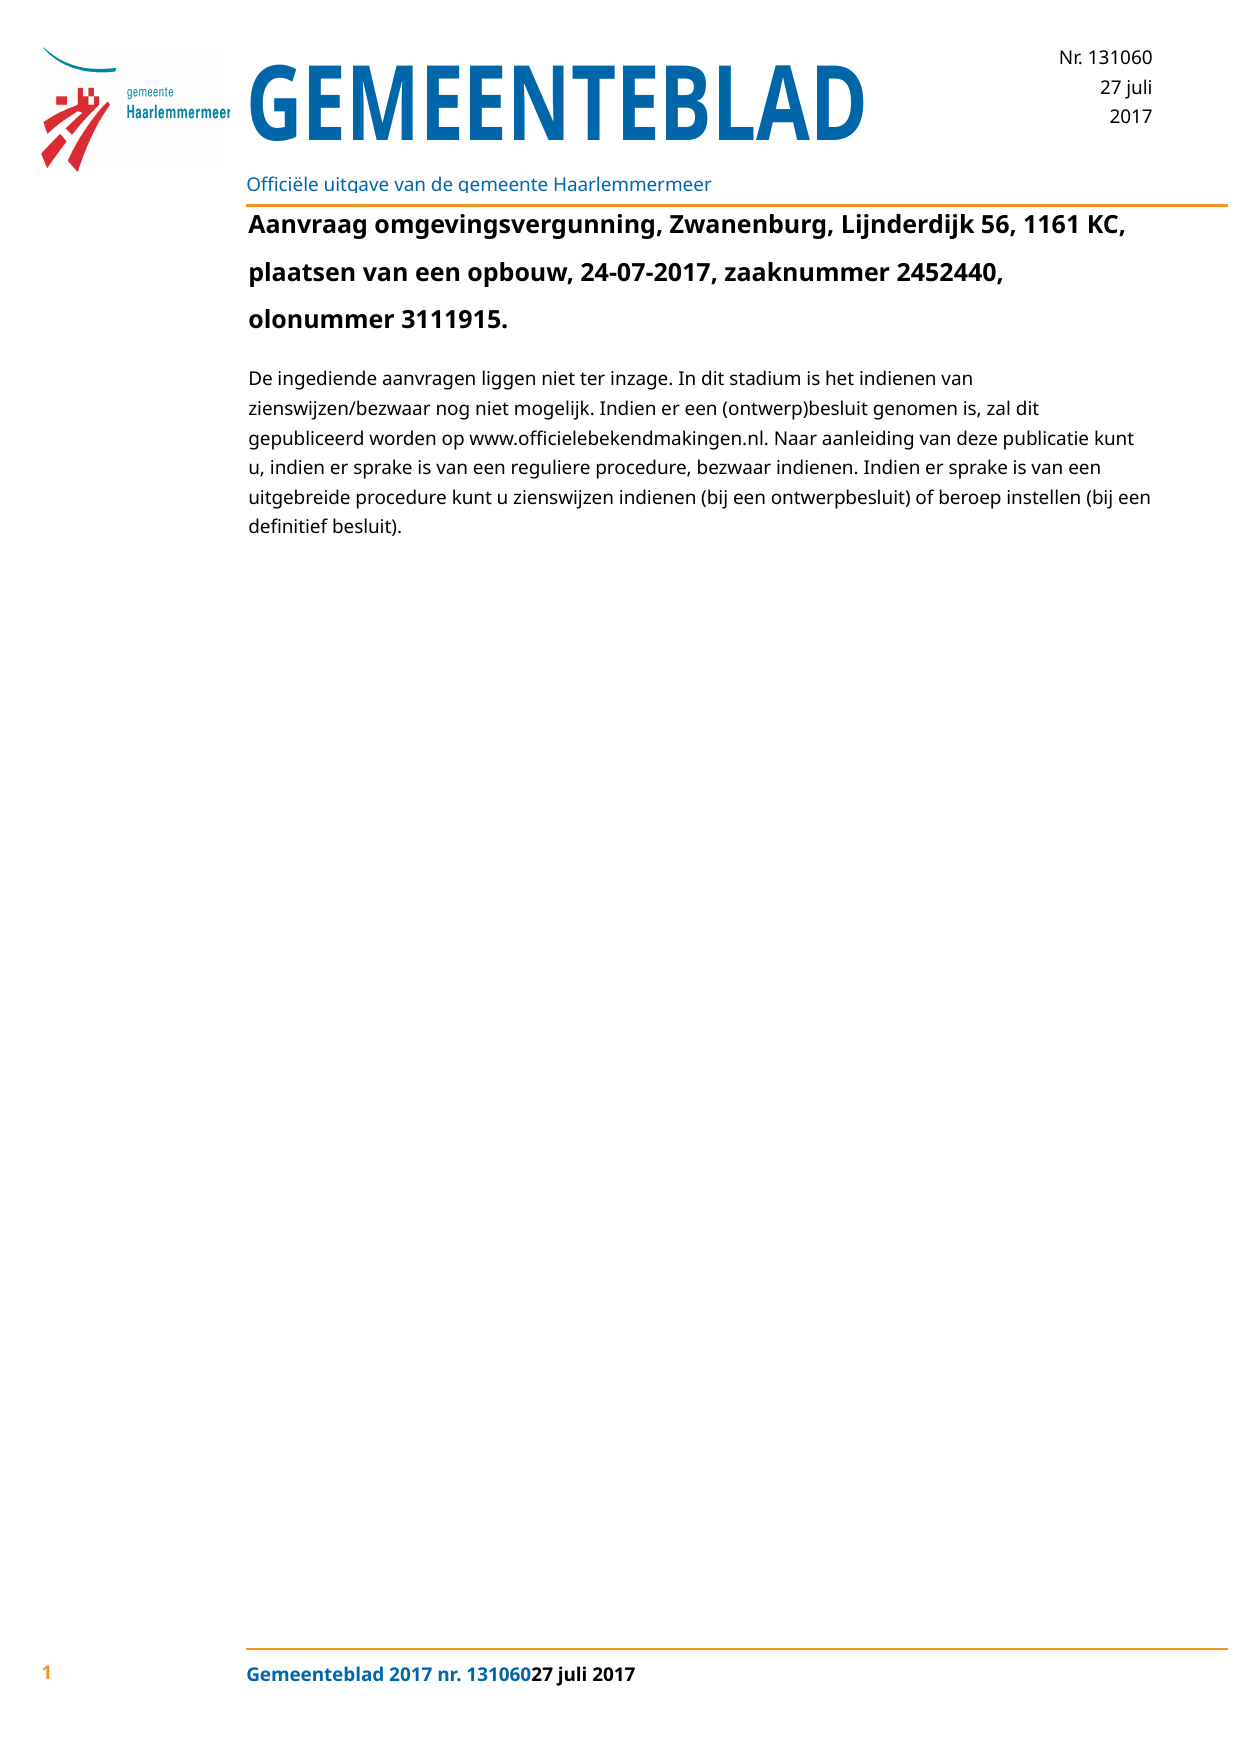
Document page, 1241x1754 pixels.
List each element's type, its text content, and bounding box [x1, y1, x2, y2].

text Aanvraag omgevingsvergunning, Zwanenburg, Lijnderdijk 56, 1161 KC, plaatsen van een opbouw, 24-07-2017, zaaknummer 2452440, olonummer 3111915. [248, 207, 1152, 336]
text De ingediende aanvragen liggen niet ter inzage. In dit stadium is het indienen van zienswijzen/bezwaar nog niet mogelijk. Indien er een (ontwerp)besluit genomen is, zal dit gepubliceerd worden op www.officielebekendmakingen.nl. Naar aanleiding van deze publicatie kunt u, indien er sprake is van een reguliere procedure, bezwaar indienen. Indien er sprake is van een uitgebreide procedure kunt u zienswijzen indienen (bij een ontwerpbesluit) of beroep instellen (bij een definitief besluit). [248, 366, 1152, 539]
picture [41, 47, 231, 172]
